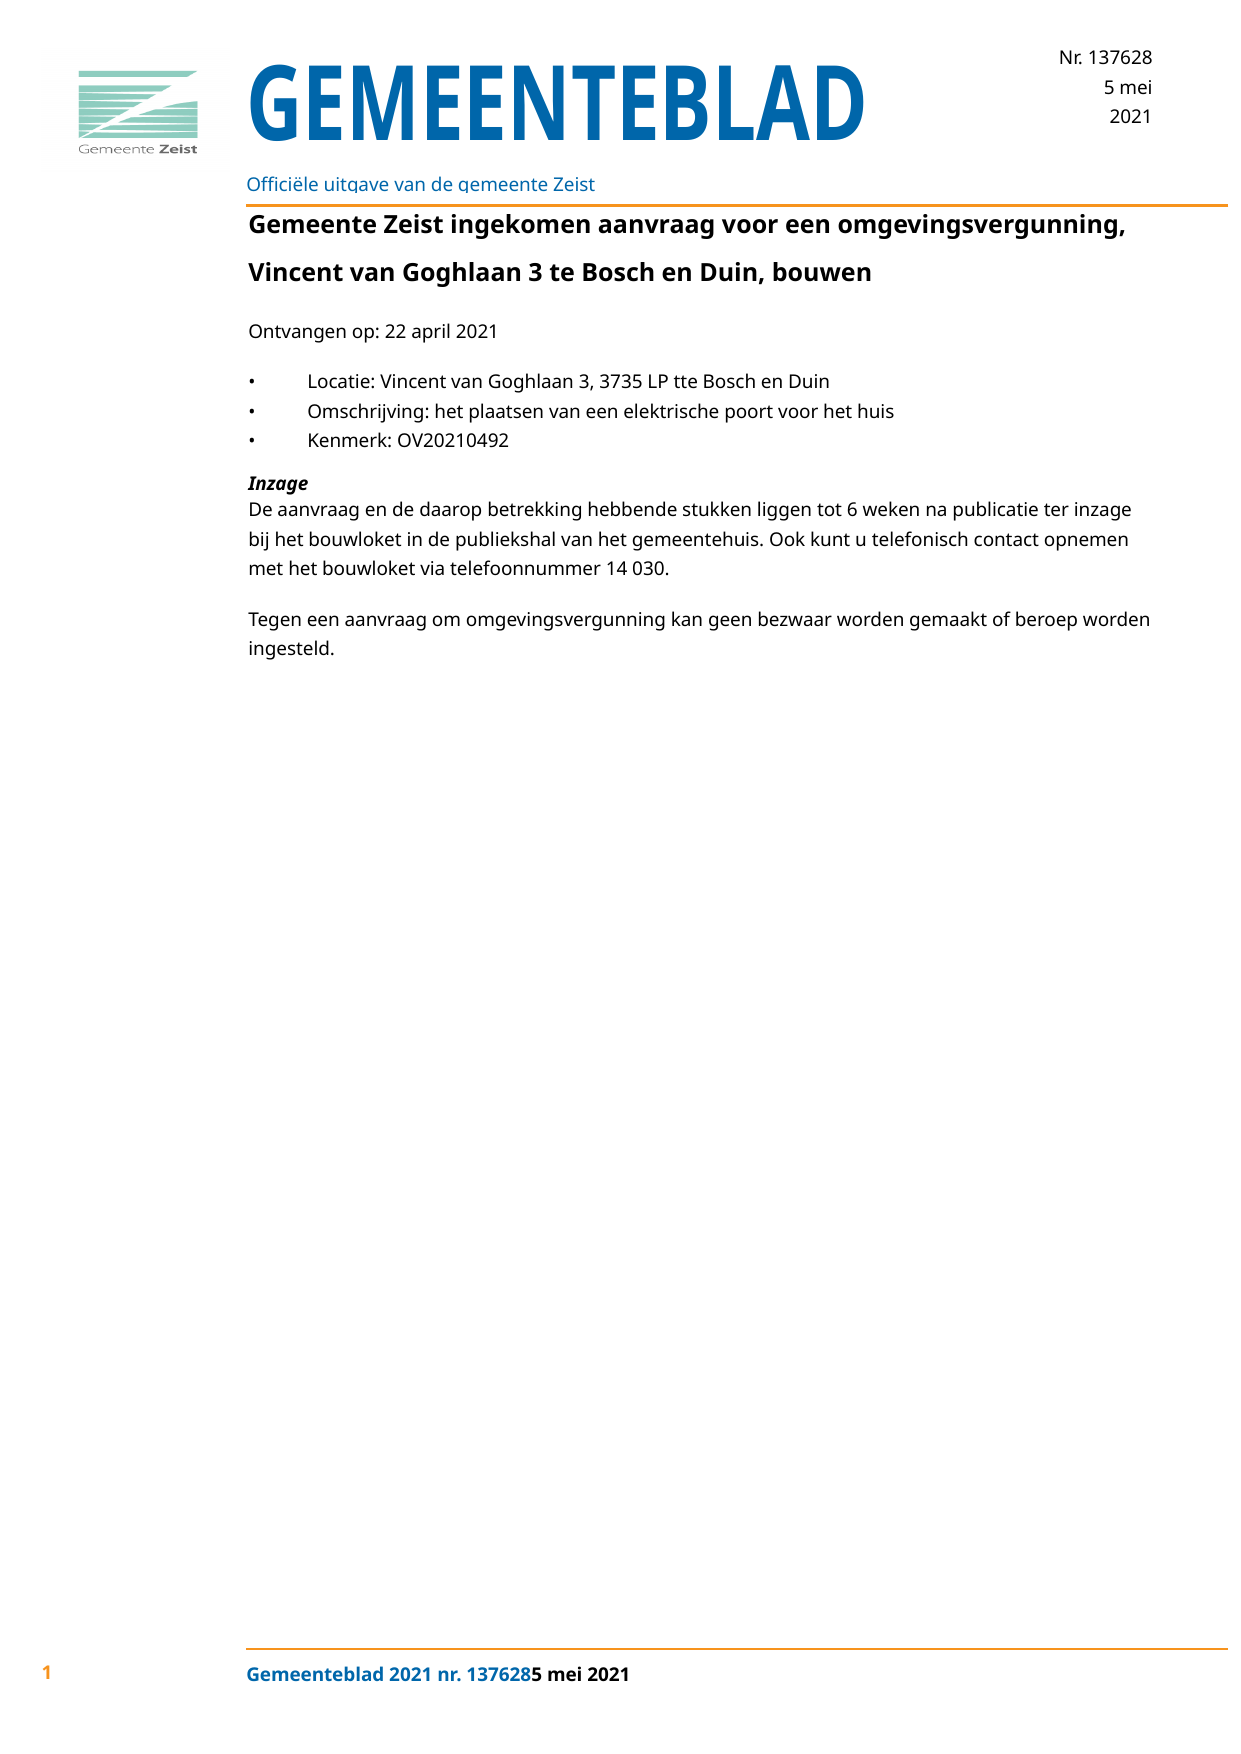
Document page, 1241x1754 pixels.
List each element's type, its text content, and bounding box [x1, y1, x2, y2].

list Kenmerk: OV20210492 [248, 427, 1152, 453]
text Inzage [248, 471, 1152, 496]
picture [41, 47, 231, 172]
text Ontvangen op: 22 april 2021 [248, 318, 1152, 344]
text Tegen een aanvraag om omgevingsvergunning kan geen bezwaar worden gemaakt of beroep worden ingesteld. [248, 606, 1152, 661]
text De aanvraag en de daarop betrekking hebbende stukken liggen tot 6 weken na publicatie ter inzage bij het bouwloket in de publiekshal van het gemeentehuis. Ook kunt u telefonisch contact opnemen met het bouwloket via telefoonnummer 14 030. [248, 496, 1152, 581]
list Locatie: Vincent van Goghlaan 3, 3735 LP tte Bosch en Duin [248, 368, 1152, 394]
text Gemeente Zeist ingekomen aanvraag voor een omgevingsvergunning, Vincent van Goghlaan 3 te Bosch en Duin, bouwen [248, 207, 1152, 288]
list Omschrijving: het plaatsen van een elektrische poort voor het huis [248, 398, 1152, 424]
